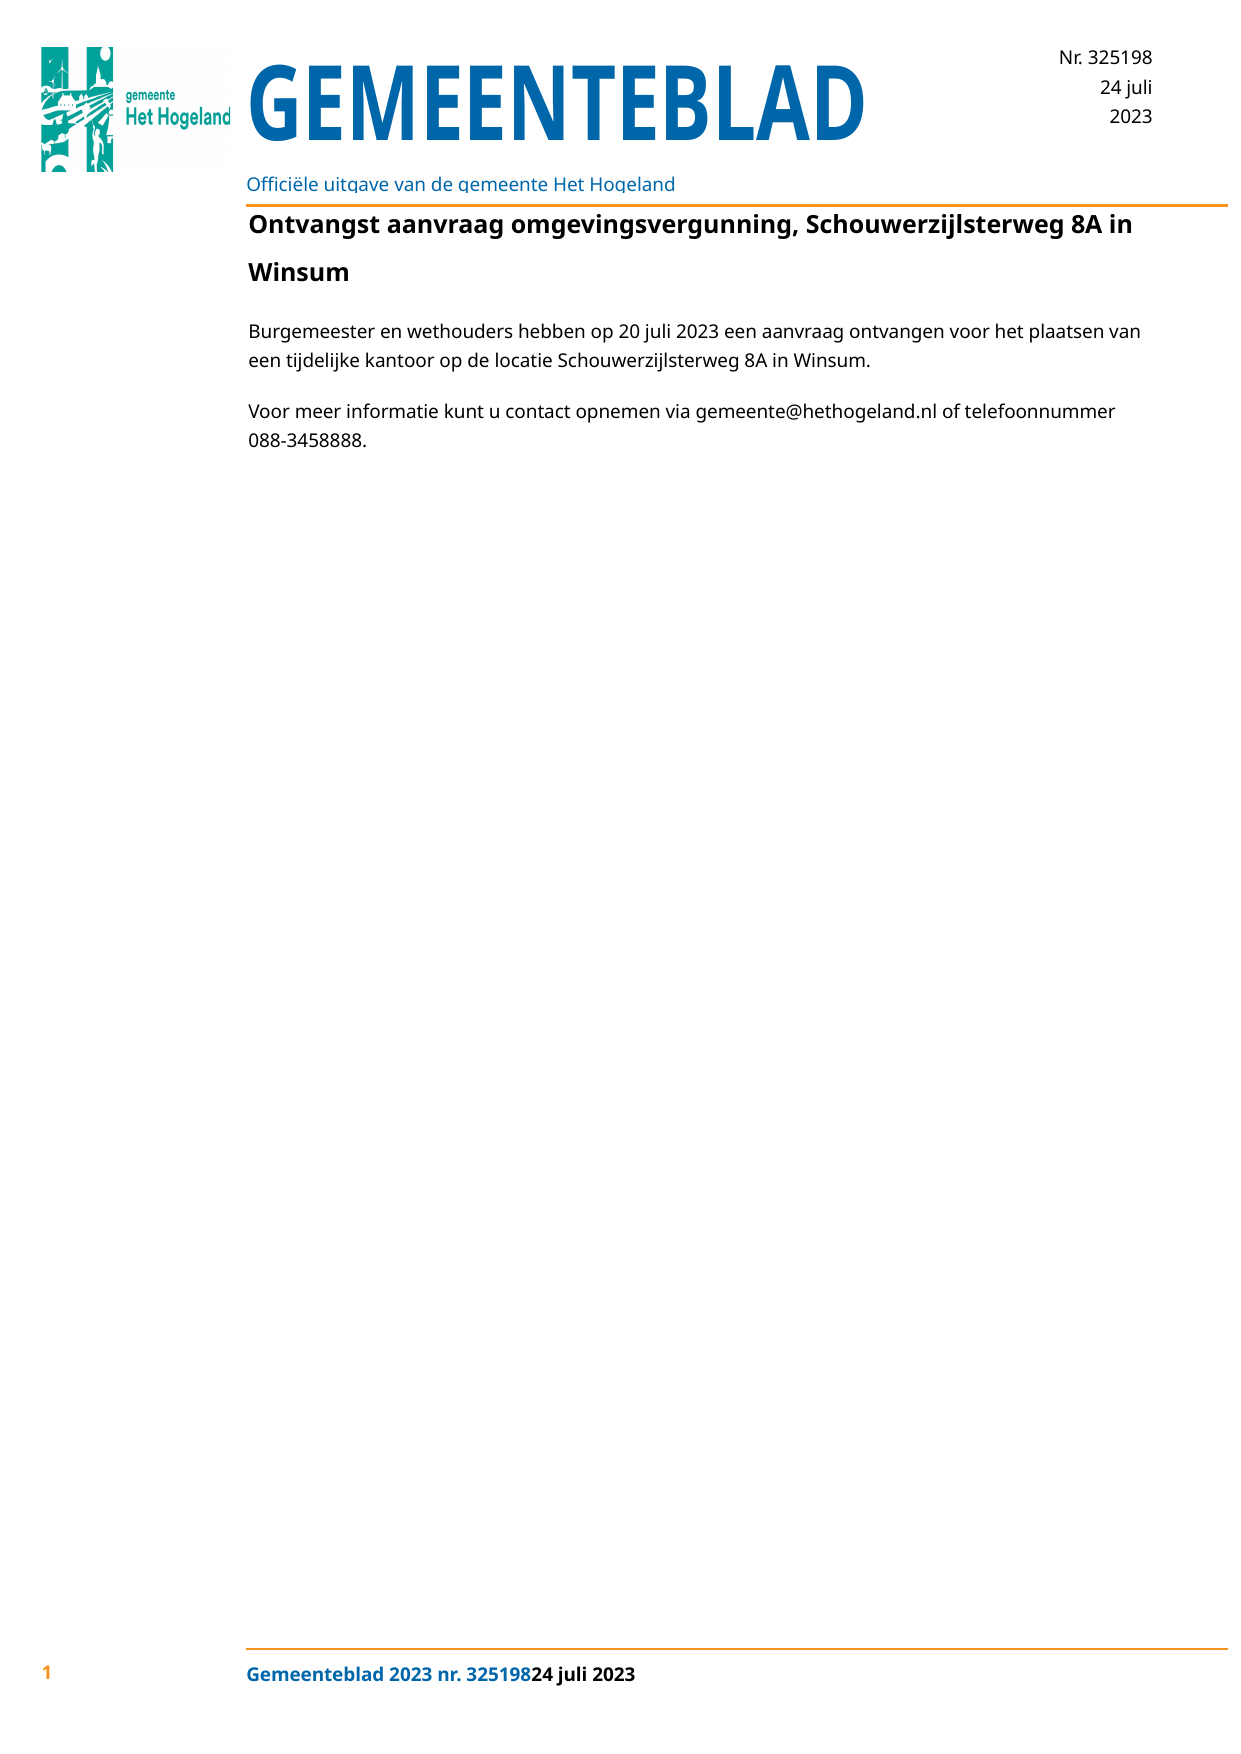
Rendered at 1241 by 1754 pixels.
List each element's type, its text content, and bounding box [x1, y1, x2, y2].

text Burgemeester en wethouders hebben op 20 juli 2023 een aanvraag ontvangen voor het plaatsen van een tijdelijke kantoor op de locatie Schouwerzijlsterweg 8A in Winsum. [248, 318, 1152, 373]
text Voor meer informatie kunt u contact opnemen via gemeente@hethogeland.nl of telefoonnummer 088-3458888. [248, 398, 1152, 453]
text Ontvangst aanvraag omgevingsvergunning, Schouwerzijlsterweg 8A in Winsum [248, 207, 1152, 288]
picture [41, 47, 231, 172]
